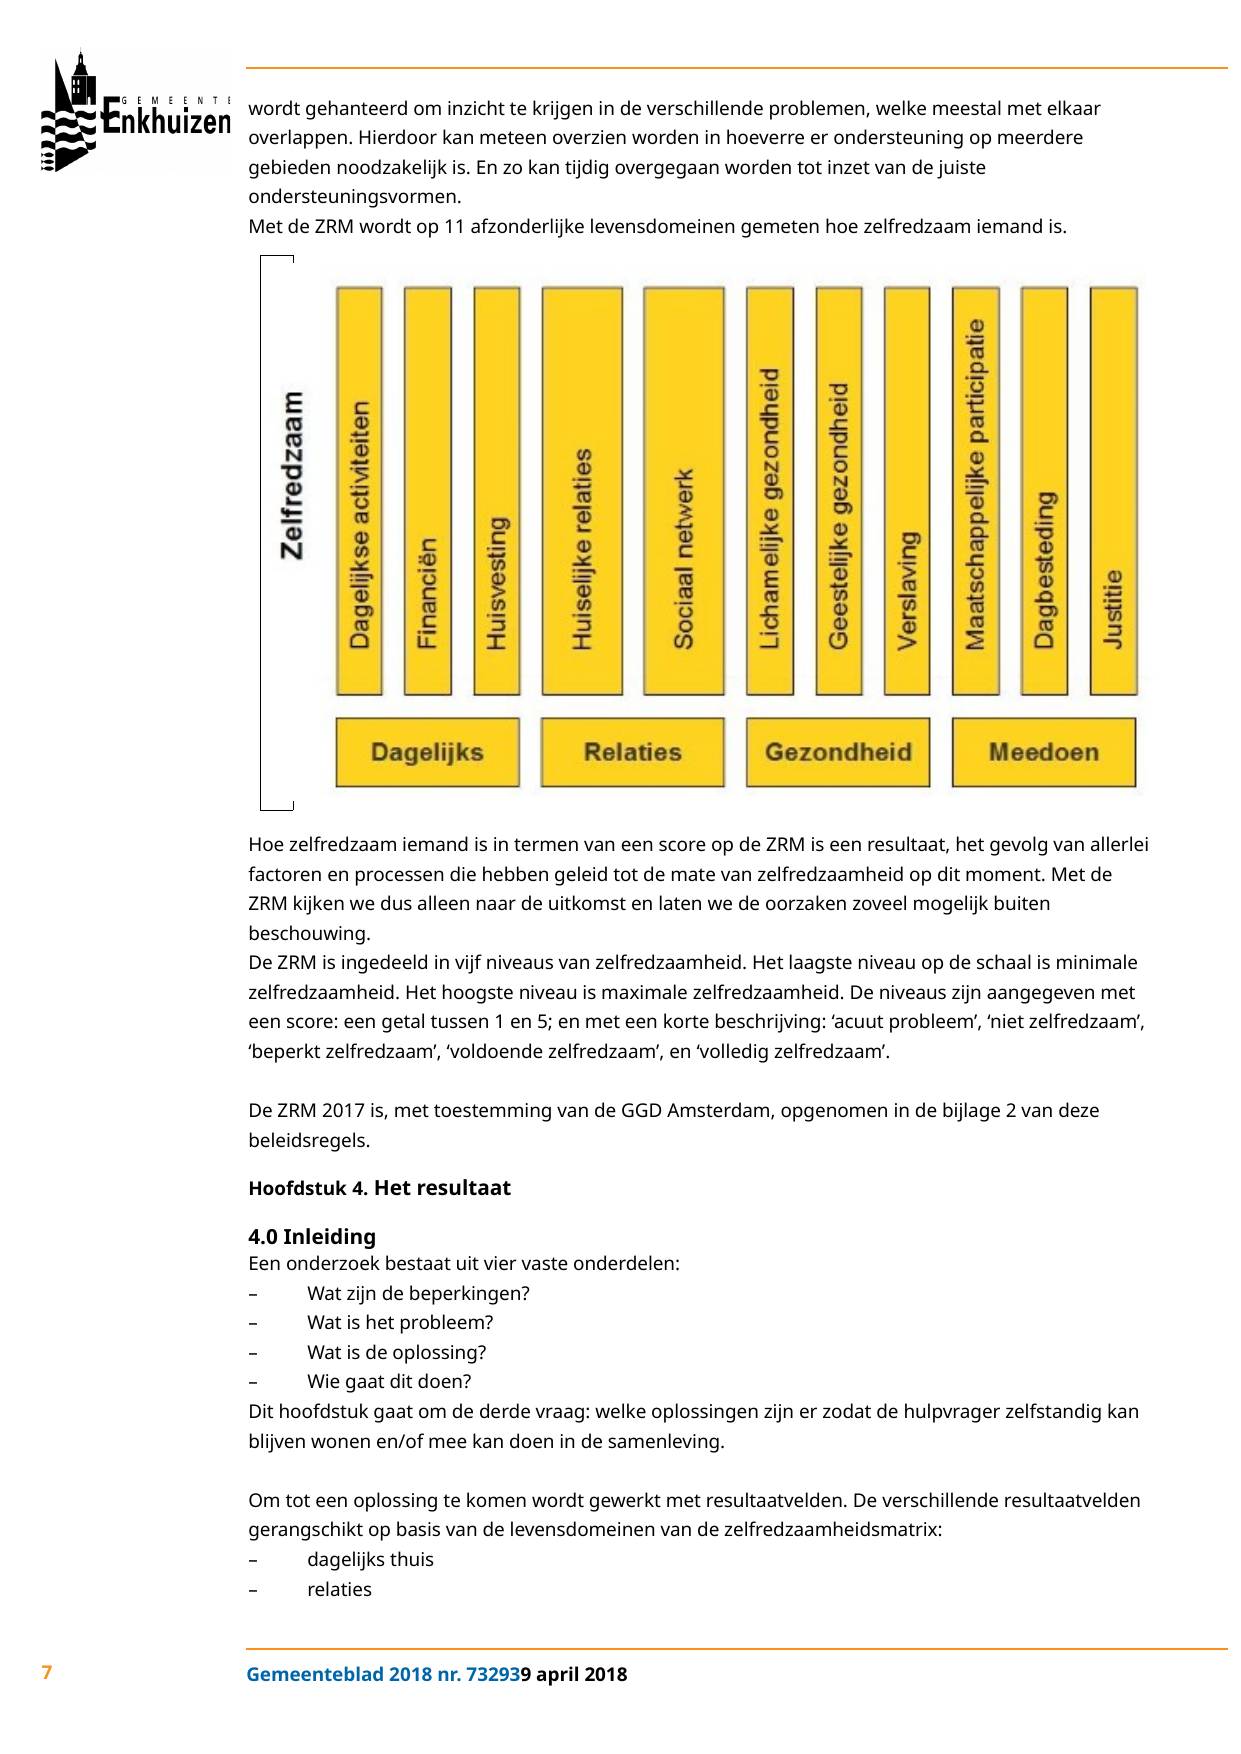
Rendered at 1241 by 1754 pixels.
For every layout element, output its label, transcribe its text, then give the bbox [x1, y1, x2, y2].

text 4.0 Inleiding [248, 1222, 1152, 1250]
list Wie gaat dit doen? [248, 1369, 1152, 1394]
list dagelijks thuis [248, 1546, 1152, 1572]
text Hoofdstuk 4. Het resultaat [248, 1173, 1152, 1201]
text Dit hoofdstuk gaat om de derde vraag: welke oplossingen zijn er zodat de hulpvrager zelfstandig kan blijven wonen en/of mee kan doen in de samenleving. [248, 1398, 1152, 1454]
text Om tot een oplossing te komen wordt gewerkt met resultaatvelden. De verschillende resultaatvelden gerangschikt op basis van de levensdomeinen van de zelfredzaamheidsmatrix: [248, 1487, 1152, 1542]
list relaties [248, 1576, 1152, 1602]
list Wat is het probleem? [248, 1309, 1152, 1335]
list Wat zijn de beperkingen? [248, 1280, 1152, 1306]
text De ZRM 2017 is, met toestemming van de GGD Amsterdam, opgenomen in de bijlage 2 van deze beleidsregels. [248, 1097, 1152, 1153]
text Met de ZRM wordt op 11 afzonderlijke levensdomeinen gemeten hoe zelfredzaam iemand is. [248, 213, 1152, 239]
list Wat is de oplossing? [248, 1339, 1152, 1365]
text De ZRM is ingedeeld in vijf niveaus van zelfredzaamheid. Het laagste niveau op de schaal is minimale zelfredzaamheid. Het hoogste niveau is maximale zelfredzaamheid. De niveaus zijn aangegeven met een score: een getal tussen 1 en 5; en met een korte beschrijving: ‘acuut probleem’, ‘niet zelfredzaam’, ‘beperkt zelfredzaam’, ‘voldoende zelfredzaam’, en ‘volledig zelfredzaam’. [248, 949, 1152, 1064]
text Hoe zelfredzaam iemand is in termen van een score op de ZRM is een resultaat, het gevolg van allerlei factoren en processen die hebben geleid tot de mate van zelfredzaamheid op dit moment. Met de ZRM kijken we dus alleen naar de uitkomst en laten we de oorzaken zoveel mogelijk buiten beschouwing. [248, 831, 1152, 946]
text wordt gehanteerd om inzicht te krijgen in de verschillende problemen, welke meestal met elkaar overlappen. Hierdoor kan meteen overzien worden in hoeverre er ondersteuning op meerdere gebieden noodzakelijk is. En zo kan tijdig overgegaan worden tot inzet van de juiste ondersteuningsvormen. [248, 95, 1152, 209]
picture [41, 47, 231, 172]
picture [268, 263, 1155, 801]
text Een onderzoek bestaat uit vier vaste onderdelen: [248, 1250, 1152, 1276]
